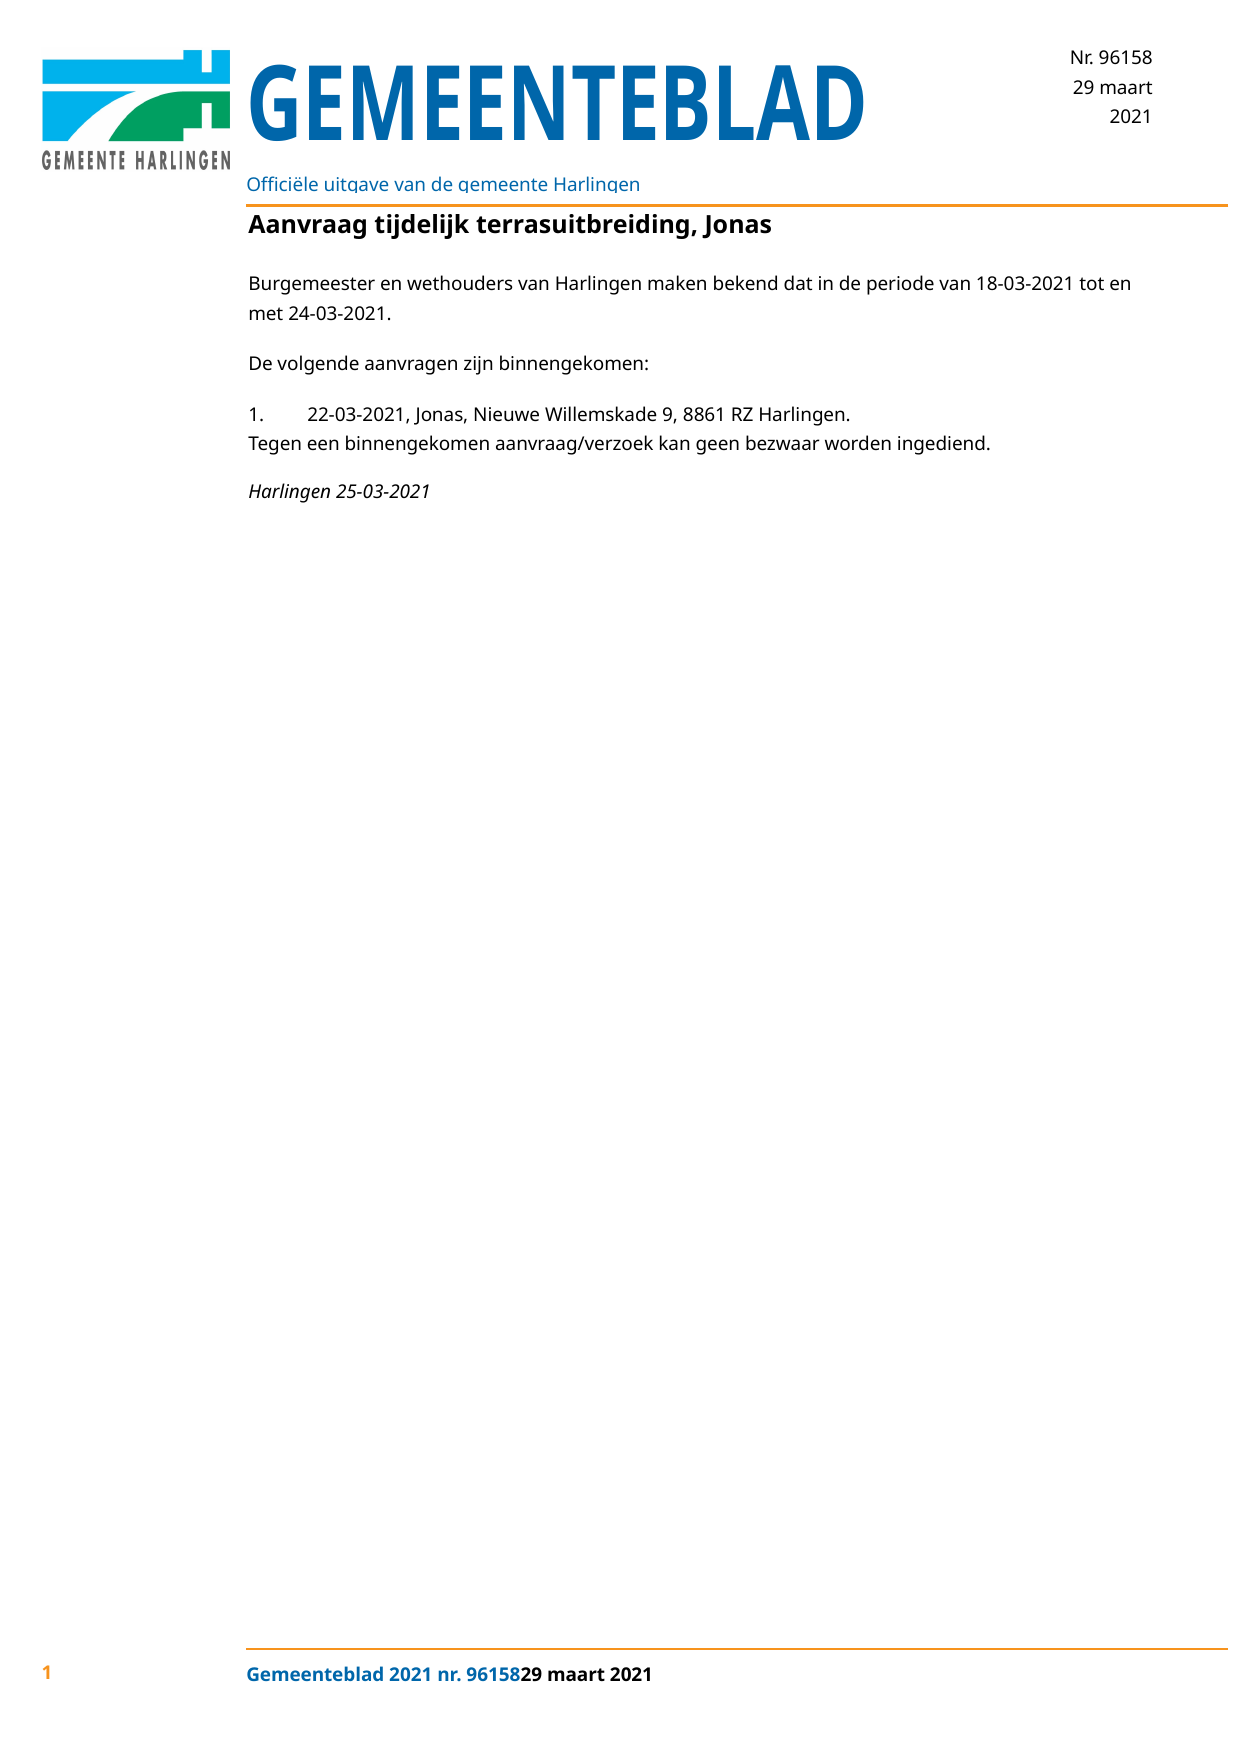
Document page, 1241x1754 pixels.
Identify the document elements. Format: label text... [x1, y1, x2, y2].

picture [41, 47, 231, 172]
text Burgemeester en wethouders van Harlingen maken bekend dat in de periode van 18-03-2021 tot en met 24-03-2021. [248, 270, 1152, 326]
text Aanvraag tijdelijk terrasuitbreiding, Jonas [248, 207, 1152, 241]
text Tegen een binnengekomen aanvraag/verzoek kan geen bezwaar worden ingediend. [248, 430, 1152, 456]
list 22-03-2021, Jonas, Nieuwe Willemskade 9, 8861 RZ Harlingen. [248, 401, 1152, 426]
text De volgende aanvragen zijn binnengekomen: [248, 350, 1152, 376]
text Harlingen 25-03-2021 [248, 478, 1152, 504]
